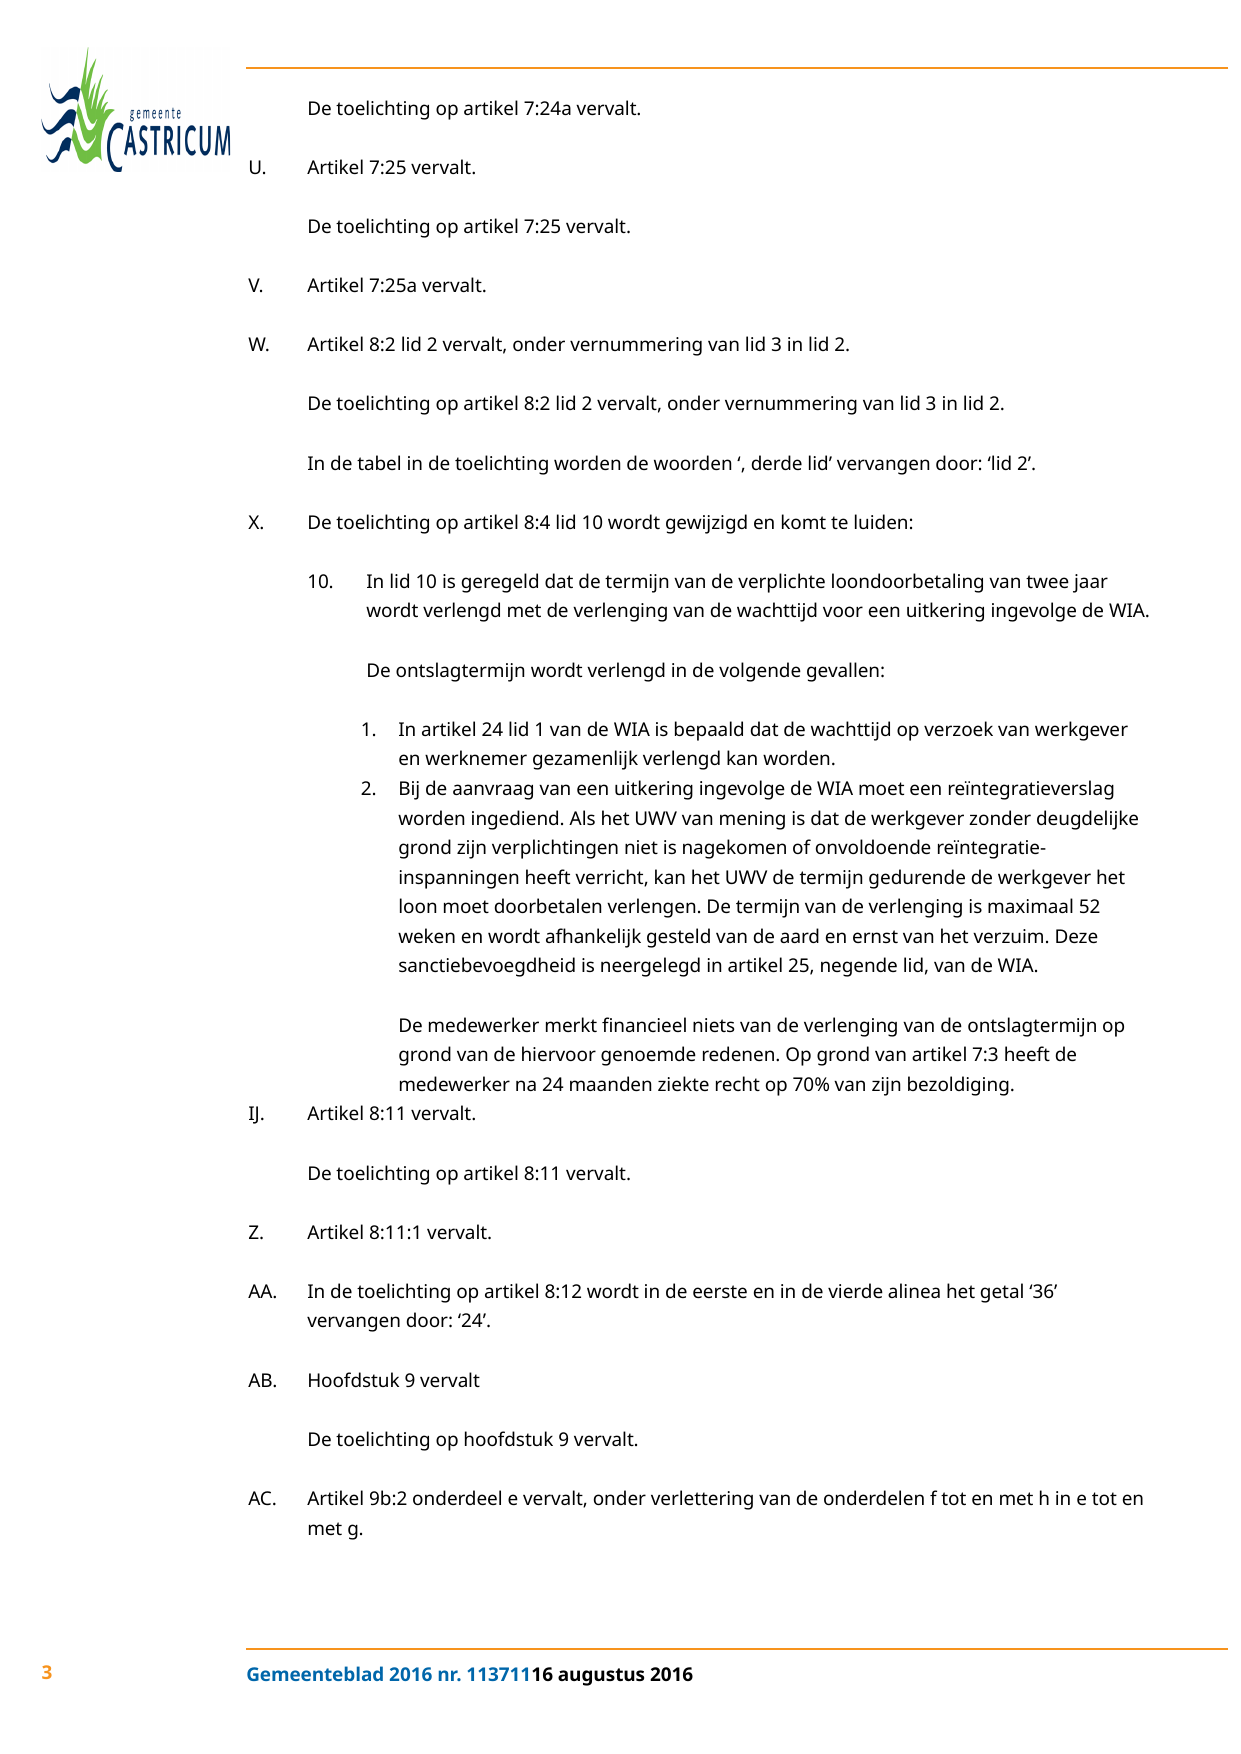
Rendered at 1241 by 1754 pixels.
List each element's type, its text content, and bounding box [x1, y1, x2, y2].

list De toelichting op artikel 8:4 lid 10 wordt gewijzigd en komt te luiden: [248, 509, 1152, 535]
list In artikel 24 lid 1 van de WIA is bepaald dat de wachttijd op verzoek van werkgever en werknemer gezamenlijk verlengd kan worden. [361, 716, 1152, 771]
list De toelichting op artikel 7:25 vervalt. [248, 213, 1152, 239]
list De ontslagtermijn wordt verlengd in de volgende gevallen: [307, 657, 1152, 683]
list Artikel 7:25 vervalt. [248, 154, 1152, 180]
list Hoofdstuk 9 vervalt [248, 1367, 1152, 1393]
list Artikel 8:11 vervalt. [248, 1101, 1152, 1126]
list In de toelichting op artikel 8:12 wordt in de eerste en in de vierde alinea het getal ‘36’ vervangen door: ‘24’. [248, 1278, 1152, 1333]
list De toelichting op hoofdstuk 9 vervalt. [248, 1426, 1152, 1452]
list De toelichting op artikel 8:11 vervalt. [248, 1160, 1152, 1186]
list De toelichting op artikel 7:24a vervalt. [248, 95, 1152, 121]
list Artikel 9b:2 onderdeel e vervalt, onder verlettering van de onderdelen f tot en met h in e tot en met g. [248, 1485, 1152, 1541]
list De medewerker merkt financieel niets van de verlenging van de ontslagtermijn op grond van de hiervoor genoemde redenen. Op grond van artikel 7:3 heeft de medewerker na 24 maanden ziekte recht op 70% van zijn bezoldiging. [361, 1012, 1152, 1097]
picture [41, 47, 231, 172]
list Bij de aanvraag van een uitkering ingevolge de WIA moet een reïntegratieverslag worden ingediend. Als het UWV van mening is dat de werkgever zonder deugdelijke grond zijn verplichtingen niet is nagekomen of onvoldoende reïntegratie-inspanningen heeft verricht, kan het UWV de termijn gedurende de werkgever het loon moet doorbetalen verlengen. De termijn van de verlenging is maximaal 52 weken en wordt afhankelijk gesteld van de aard en ernst van het verzuim. Deze sanctiebevoegdheid is neergelegd in artikel 25, negende lid, van de WIA. [361, 775, 1152, 978]
list In lid 10 is geregeld dat de termijn van de verplichte loondoorbetaling van twee jaar wordt verlengd met de verlenging van de wachttijd voor een uitkering ingevolge de WIA. [307, 568, 1152, 623]
list De toelichting op artikel 8:2 lid 2 vervalt, onder vernummering van lid 3 in lid 2. [248, 391, 1152, 416]
list Artikel 8:2 lid 2 vervalt, onder vernummering van lid 3 in lid 2. [248, 331, 1152, 357]
list Artikel 8:11:1 vervalt. [248, 1219, 1152, 1245]
list Artikel 7:25a vervalt. [248, 272, 1152, 298]
list In de tabel in de toelichting worden de woorden ‘, derde lid’ vervangen door: ‘lid 2’. [248, 450, 1152, 476]
